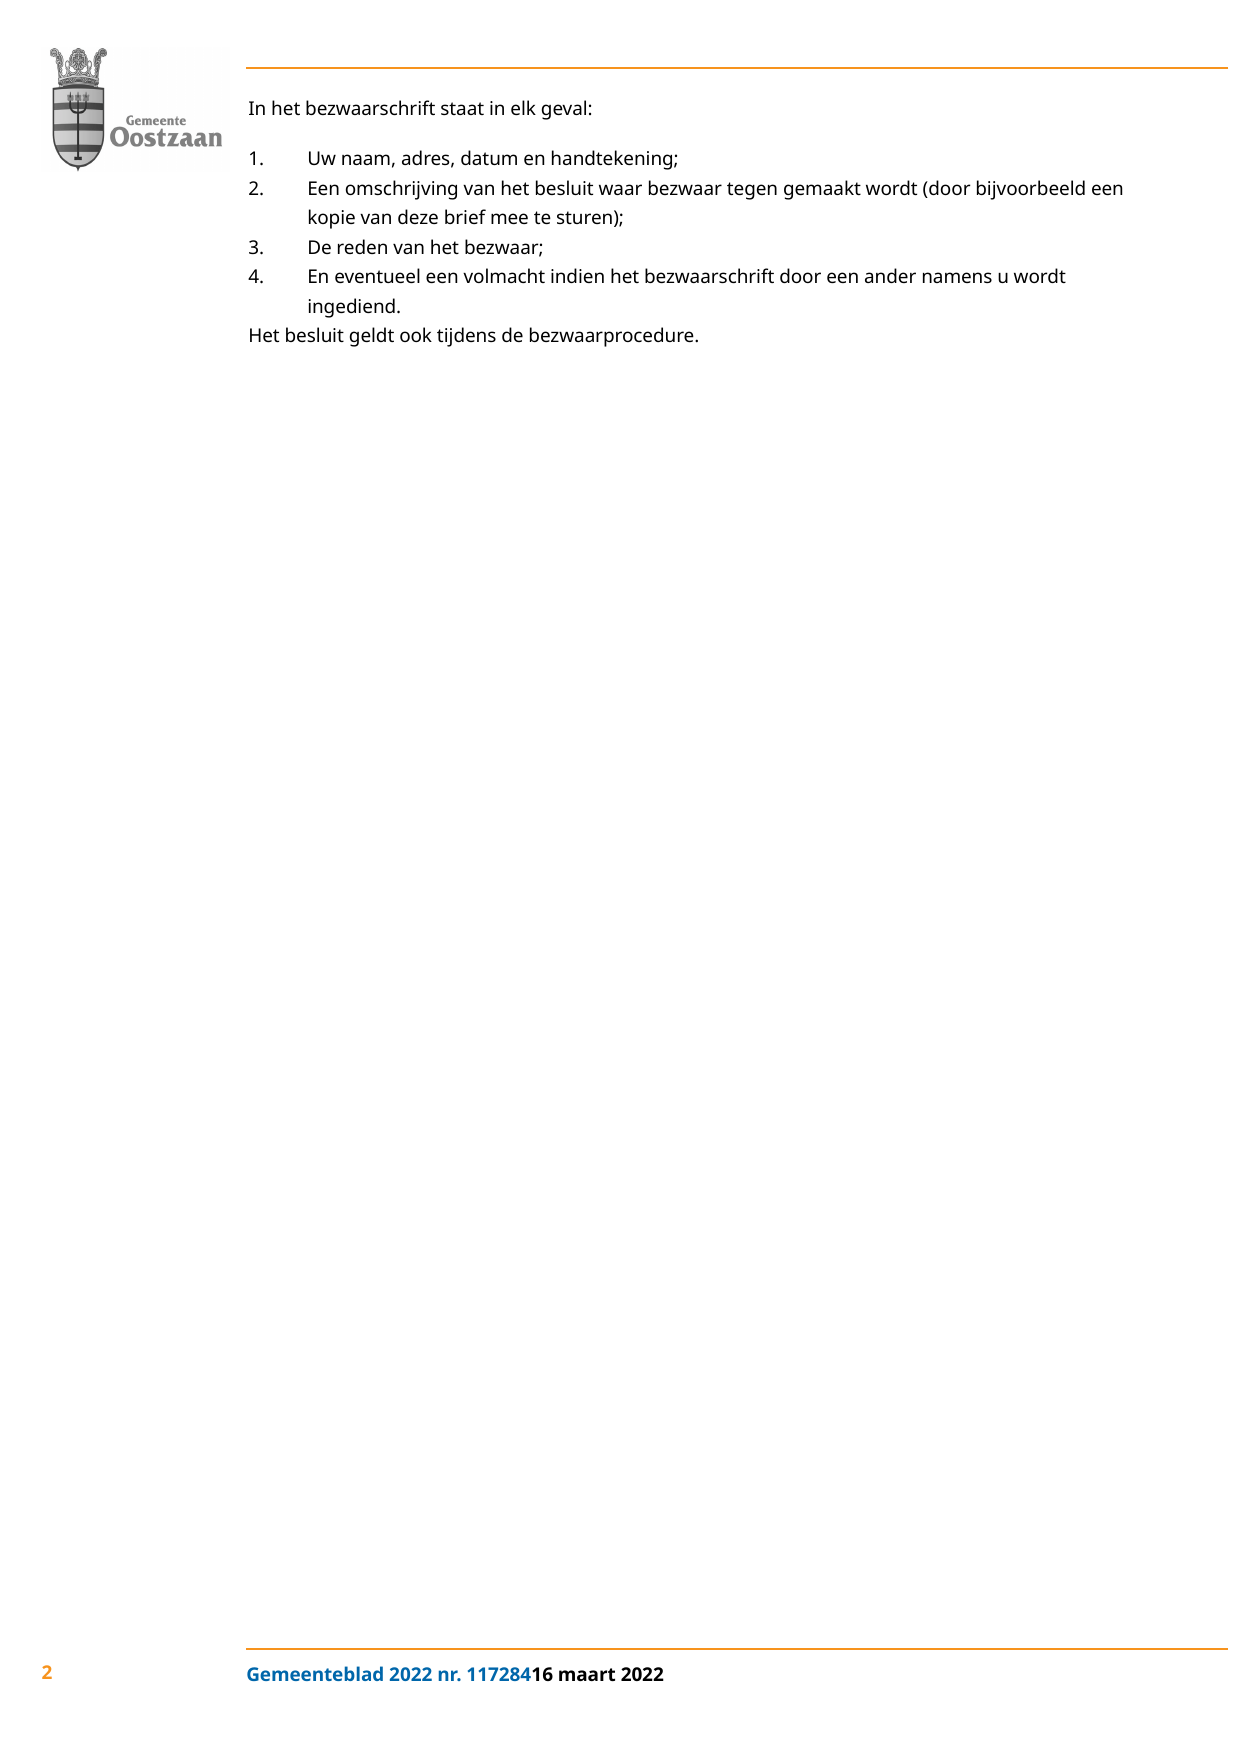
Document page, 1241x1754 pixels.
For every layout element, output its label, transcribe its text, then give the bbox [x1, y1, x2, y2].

list Een omschrijving van het besluit waar bezwaar tegen gemaakt wordt (door bijvoorbeeld een kopie van deze brief mee te sturen); [248, 175, 1152, 230]
list En eventueel een volmacht indien het bezwaarschrift door een ander namens u wordt ingediend. [248, 263, 1152, 319]
text In het bezwaarschrift staat in elk geval: [248, 95, 1152, 121]
list De reden van het bezwaar; [248, 234, 1152, 260]
picture [41, 47, 231, 172]
text Het besluit geldt ook tijdens de bezwaarprocedure. [248, 323, 1152, 348]
list Uw naam, adres, datum en handtekening; [248, 145, 1152, 171]
